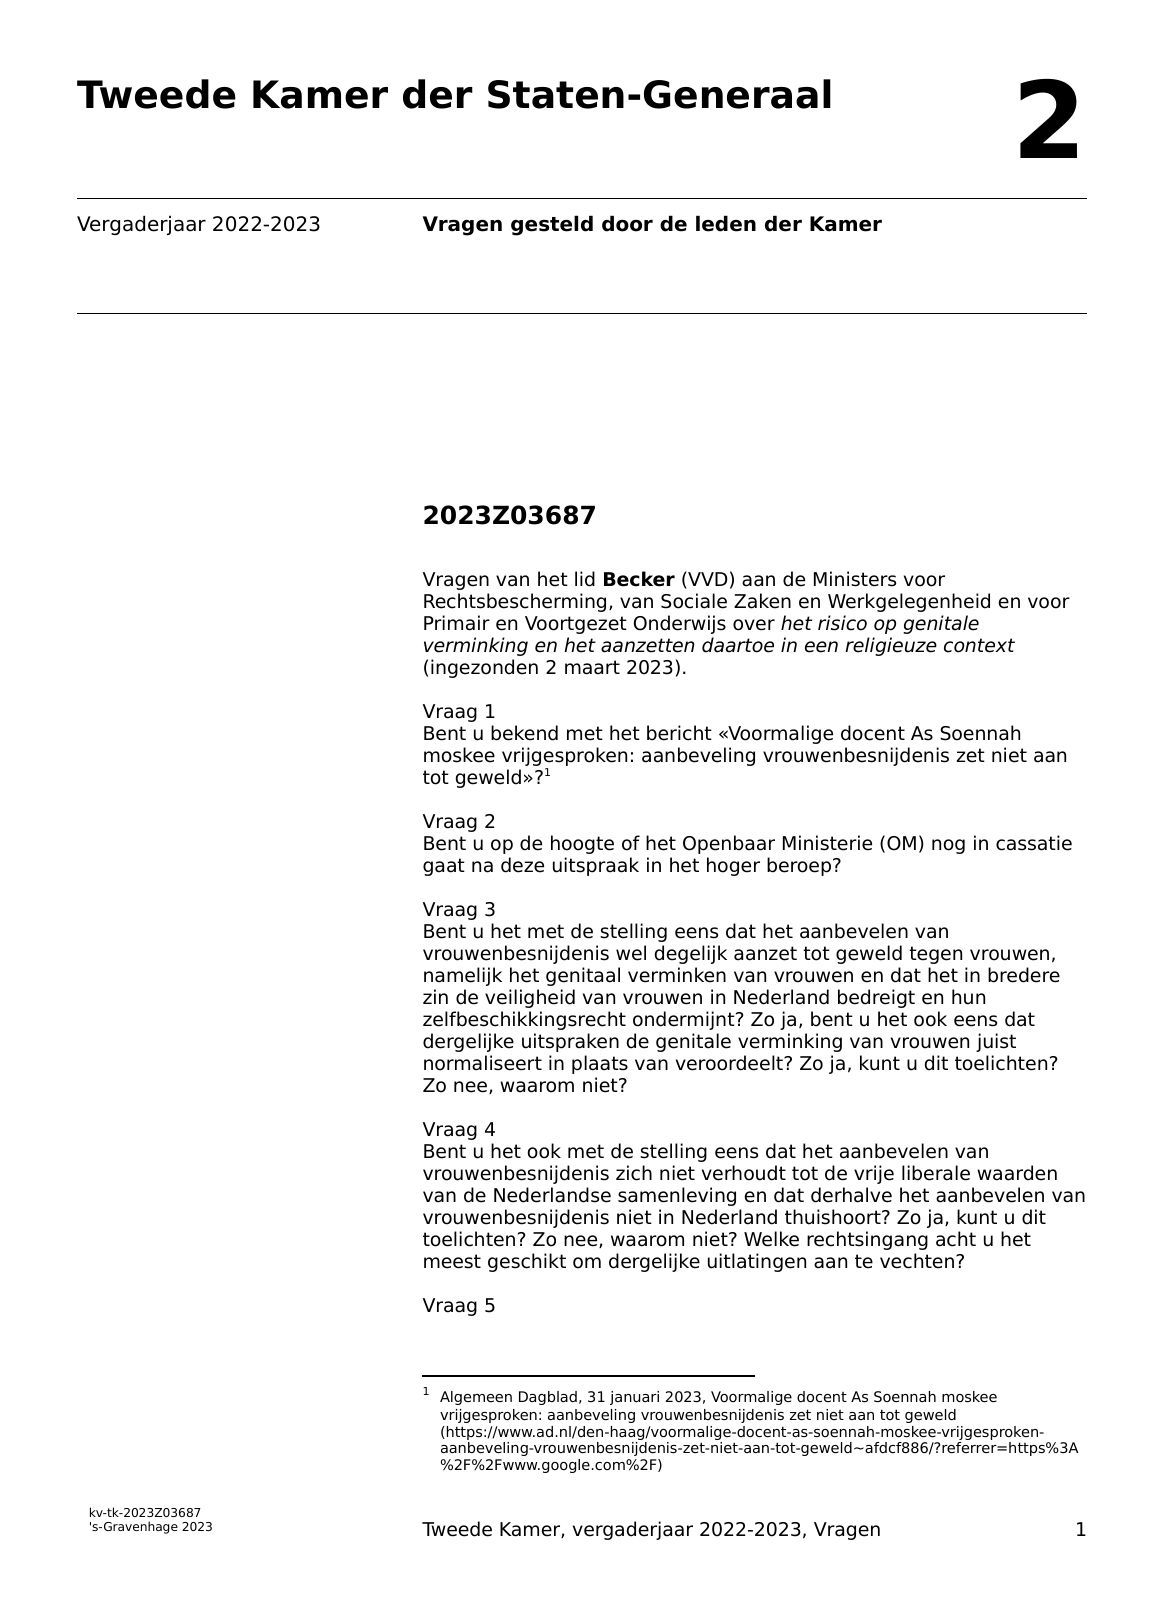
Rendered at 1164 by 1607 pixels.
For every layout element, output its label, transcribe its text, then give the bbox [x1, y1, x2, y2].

text Bent u op de hoogte of het Openbaar Ministerie (OM) nog in cassatie gaat na deze uitspraak in het hoger beroep? [422, 833, 1087, 877]
text Bent u het ook met de stelling eens dat het aanbevelen van vrouwenbesnijdenis zich niet verhoudt tot de vrije liberale waarden van de Nederlandse samenleving en dat derhalve het aanbevelen van vrouwenbesnijdenis niet in Nederland thuishoort? Zo ja, kunt u dit toelichten? Zo nee, waarom niet? Welke rechtsingang acht u het meest geschikt om dergelijke uitlatingen aan te vechten? [422, 1141, 1087, 1273]
text Vraag 4 [422, 1119, 1087, 1141]
text Vraag 1 [422, 701, 1087, 723]
text Bent u bekend met het bericht «Voormalige docent As Soennah moskee vrijgesproken: aanbeveling vrouwenbesnijdenis zet niet aan tot geweld»? [422, 723, 1087, 789]
table_header Tweede Kamer der Staten-Generaal [77, 59, 886, 198]
text Vragen van het lid Becker (VVD) aan de Ministers voor Rechtsbescherming, van Sociale Zaken en Werkgelegenheid en voor Primair en Voortgezet Onderwijs over het risico op genitale verminking en het aanzetten daartoe in een religieuze context (ingezonden 2 maart 2023). [422, 569, 1087, 679]
text Bent u het met de stelling eens dat het aanbevelen van vrouwenbesnijdenis wel degelijk aanzet tot geweld tegen vrouwen, namelijk het genitaal verminken van vrouwen en dat het in bredere zin de veiligheid van vrouwen in Nederland bedreigt en hun zelfbeschikkingsrecht ondermijnt? Zo ja, bent u het ook eens dat dergelijke uitspraken de genitale verminking van vrouwen juist normaliseert in plaats van veroordeelt? Zo ja, kunt u dit toelichten? Zo nee, waarom niet? [422, 921, 1087, 1097]
table_cell Vergaderjaar 2022-2023 [77, 199, 422, 313]
table_cell Vragen gesteld door de leden der Kamer [422, 199, 1087, 313]
table_header 2 [886, 59, 1087, 198]
text Vraag 5 [422, 1295, 1087, 1317]
text 's-Gravenhage 2023 [88, 1520, 323, 1534]
text kv-tk-2023Z03687 [88, 1506, 323, 1520]
text Vraag 2 [422, 811, 1087, 833]
text 2023Z03687 [422, 501, 1087, 531]
text Vraag 3 [422, 899, 1087, 921]
text Algemeen Dagblad, 31 januari 2023, Voormalige docent As Soennah moskee vrijgesproken: aanbeveling vrouwenbesnijdenis zet niet aan tot geweld (https://www.ad.nl/den-haag/voormalige-docent-as-soennah-moskee-vrijgesproken-aanbeveling-vrouwenbesnijdenis-zet-niet-aan-tot-geweld~afdcf886/?referrer=https%3A%2F%2Fwww.google.com%2F) [422, 1385, 1087, 1474]
